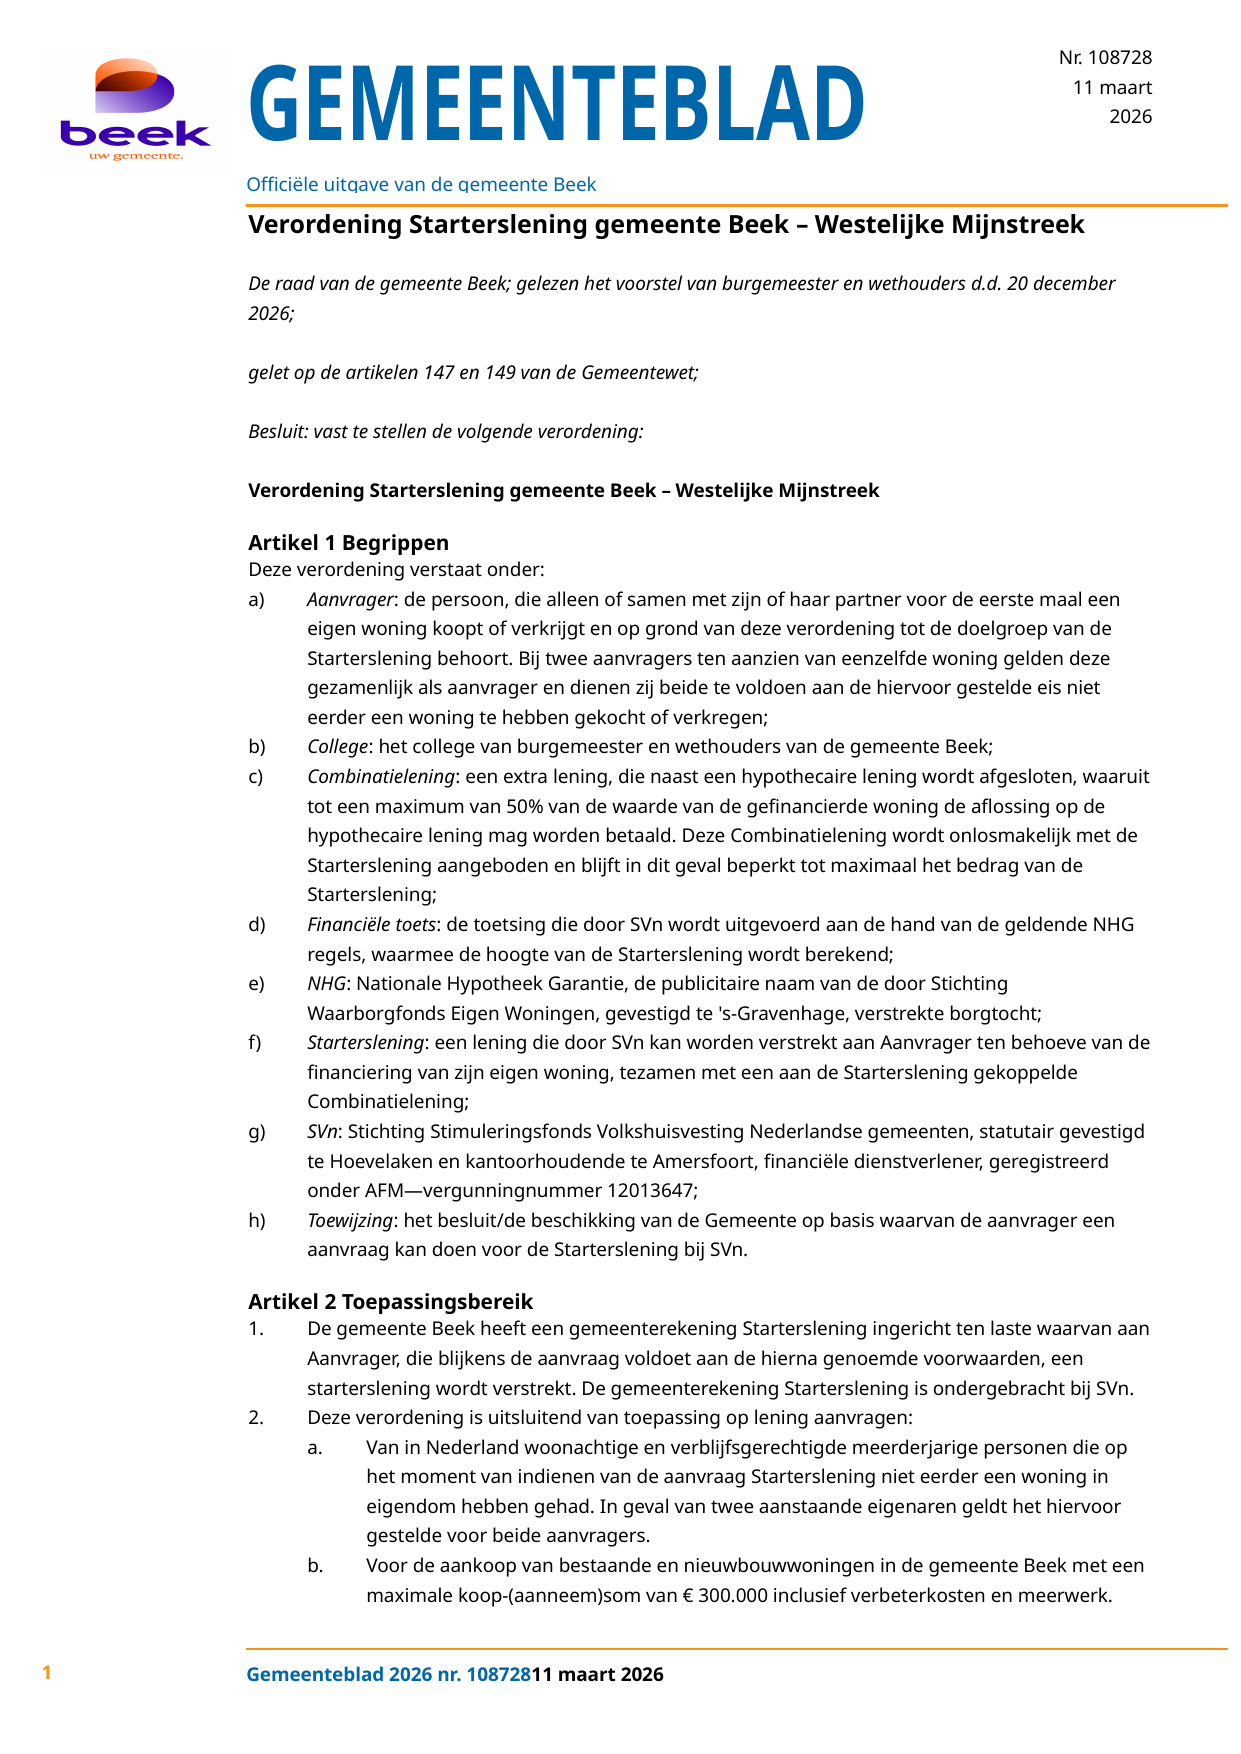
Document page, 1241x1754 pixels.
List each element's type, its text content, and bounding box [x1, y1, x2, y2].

text Artikel 1 Begrippen [248, 528, 1152, 556]
text Artikel 2 Toepassingsbereik [248, 1287, 1152, 1316]
list Toewijzing: het besluit/de beschikking van de Gemeente op basis waarvan de aanvrager een aanvraag kan doen voor de Starterslening bij SVn. [248, 1207, 1152, 1262]
list Combinatielening: een extra lening, die naast een hypothecaire lening wordt afgesloten, waaruit tot een maximum van 50% van de waarde van de gefinancierde woning de aflossing op de hypothecaire lening mag worden betaald. Deze Combinatielening wordt onlosmakelijk met de Starterslening aangeboden en blijft in dit geval beperkt tot maximaal het bedrag van de Starterslening; [248, 763, 1152, 907]
text De raad van de gemeente Beek; gelezen het voorstel van burgemeester en wethouders d.d. 20 december 2026; [248, 270, 1152, 326]
list Voor de aankoop van bestaande en nieuwbouwwoningen in de gemeente Beek met een maximale koop-(aanneem)som van € 300.000 inclusief verbeterkosten en meerwerk. [307, 1552, 1152, 1607]
list Financiële toets: de toetsing die door SVn wordt uitgevoerd aan de hand van de geldende NHG regels, waarmee de hoogte van de Starterslening wordt berekend; [248, 911, 1152, 967]
list Aanvrager: de persoon, die alleen of samen met zijn of haar partner voor de eerste maal een eigen woning koopt of verkrijgt en op grond van deze verordening tot de doelgroep van de Starterslening behoort. Bij twee aanvragers ten aanzien van eenzelfde woning gelden deze gezamenlijk als aanvrager en dienen zij beide te voldoen aan de hiervoor gestelde eis niet eerder een woning te hebben gekocht of verkregen; [248, 586, 1152, 730]
list Van in Nederland woonachtige en verblijfsgerechtigde meerderjarige personen die op het moment van indienen van de aanvraag Starterslening niet eerder een woning in eigendom hebben gehad. In geval van twee aanstaande eigenaren geldt het hiervoor gestelde voor beide aanvragers. [307, 1434, 1152, 1548]
list NHG: Nationale Hypotheek Garantie, de publicitaire naam van de door Stichting Waarborgfonds Eigen Woningen, gevestigd te 's-Gravenhage, verstrekte borgtocht; [248, 970, 1152, 1026]
text Besluit: vast te stellen de volgende verordening: [248, 418, 1152, 444]
text gelet op de artikelen 147 en 149 van de Gemeentewet; [248, 359, 1152, 385]
list Deze verordening is uitsluitend van toepassing op lening aanvragen: [248, 1404, 1152, 1430]
text Verordening Starterslening gemeente Beek – Westelijke Mijnstreek [248, 207, 1152, 241]
list Starterslening: een lening die door SVn kan worden verstrekt aan Aanvrager ten behoeve van de financiering van zijn eigen woning, tezamen met een aan de Starterslening gekoppelde Combinatielening; [248, 1029, 1152, 1114]
picture [41, 47, 231, 172]
text Verordening Starterslening gemeente Beek – Westelijke Mijnstreek [248, 477, 1152, 503]
list College: het college van burgemeester en wethouders van de gemeente Beek; [248, 734, 1152, 759]
list De gemeente Beek heeft een gemeenterekening Starterslening ingericht ten laste waarvan aan Aanvrager, die blijkens de aanvraag voldoet aan de hierna genoemde voorwaarden, een starterslening wordt verstrekt. De gemeenterekening Starterslening is ondergebracht bij SVn. [248, 1316, 1152, 1400]
text Deze verordening verstaat onder: [248, 556, 1152, 582]
list SVn: Stichting Stimuleringsfonds Volkshuisvesting Nederlandse gemeenten, statutair gevestigd te Hoevelaken en kantoorhoudende te Amersfoort, financiële dienstverlener, geregistreerd onder AFM—vergunningnummer 12013647; [248, 1118, 1152, 1203]
